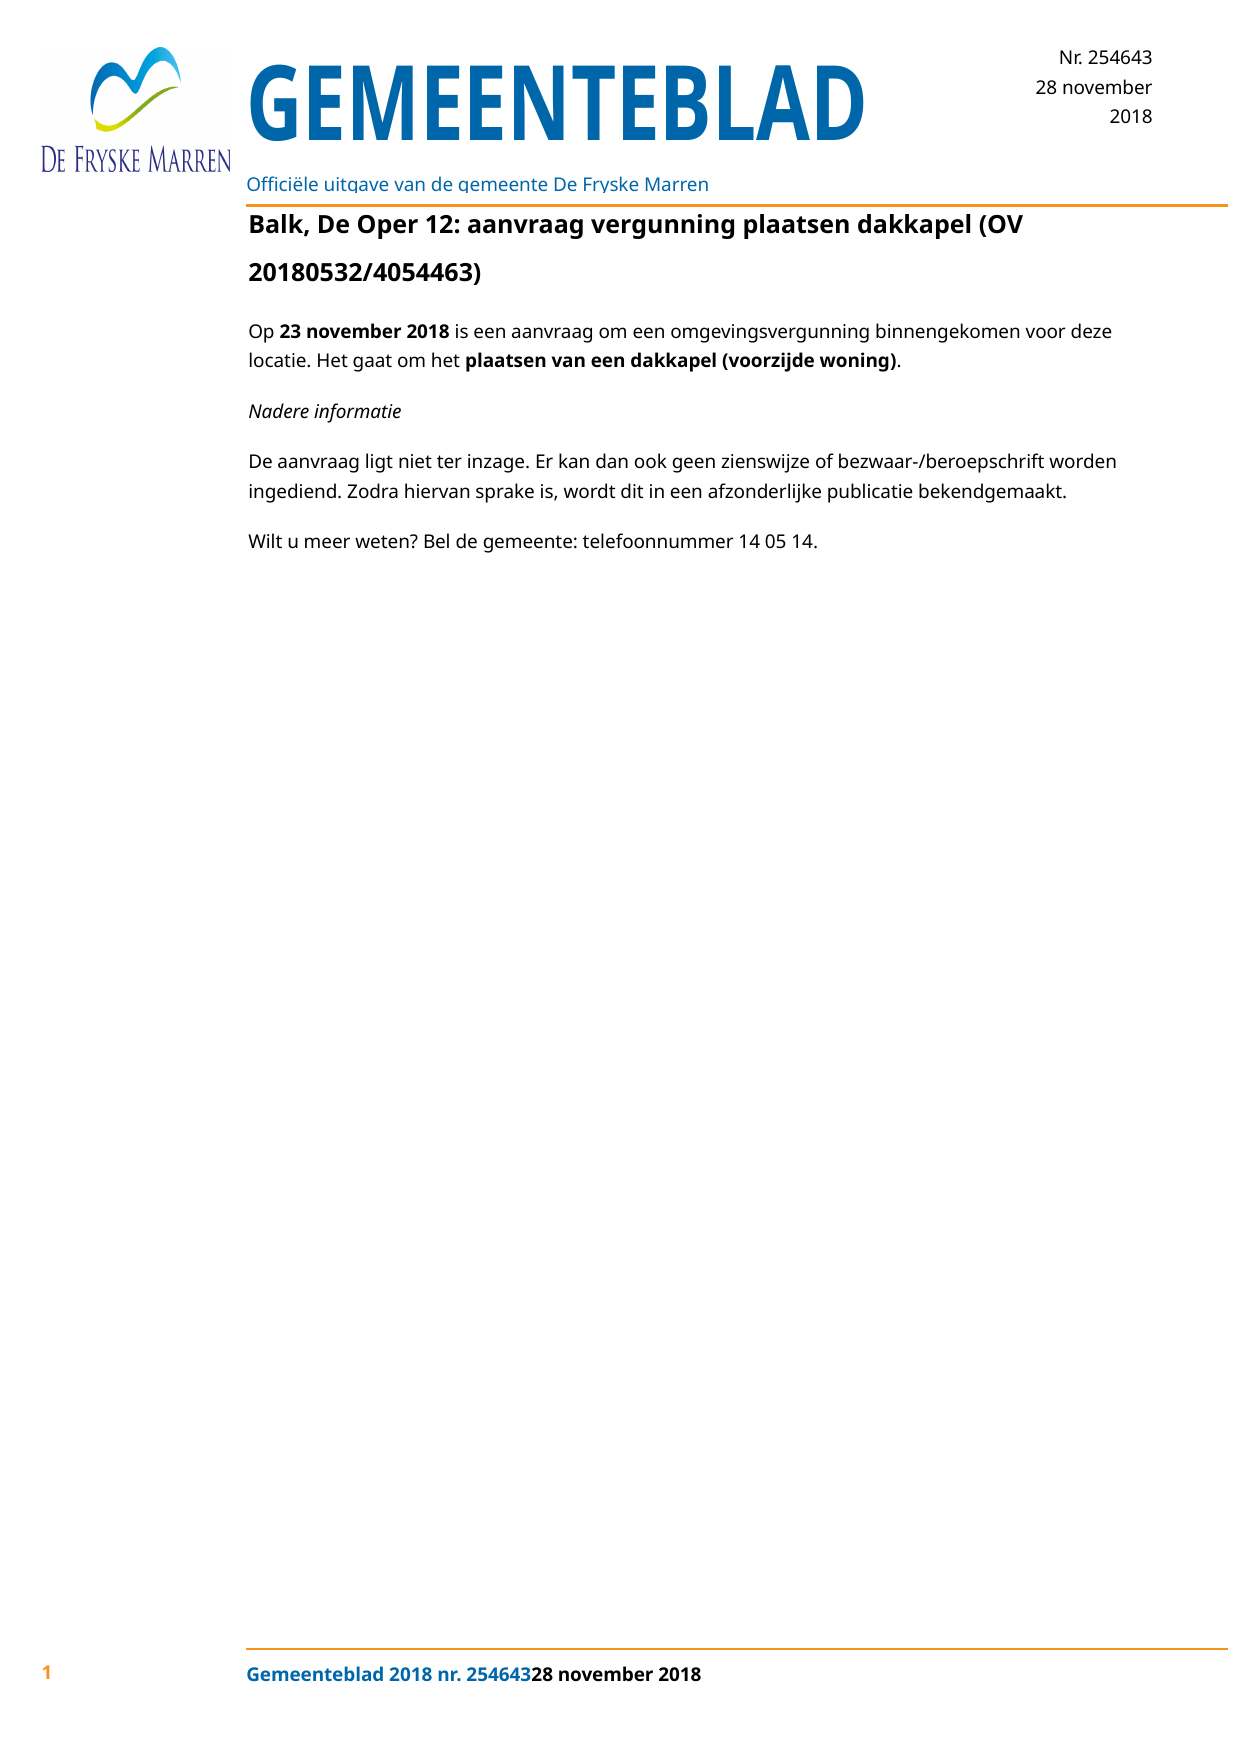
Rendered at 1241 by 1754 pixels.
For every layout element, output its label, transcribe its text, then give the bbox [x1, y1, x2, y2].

text Balk, De Oper 12: aanvraag vergunning plaatsen dakkapel (OV 20180532/4054463) [248, 207, 1152, 288]
text De aanvraag ligt niet ter inzage. Er kan dan ook geen zienswijze of bezwaar-/beroepschrift worden ingediend. Zodra hiervan sprake is, wordt dit in een afzonderlijke publicatie bekendgemaakt. [248, 448, 1152, 504]
text Op 23 november 2018 is een aanvraag om een omgevingsvergunning binnengekomen voor deze locatie. Het gaat om het plaatsen van een dakkapel (voorzijde woning). [248, 318, 1152, 373]
picture [41, 47, 231, 172]
text Nadere informatie [248, 398, 1152, 424]
text Wilt u meer weten? Bel de gemeente: telefoonnummer 14 05 14. [248, 528, 1152, 554]
